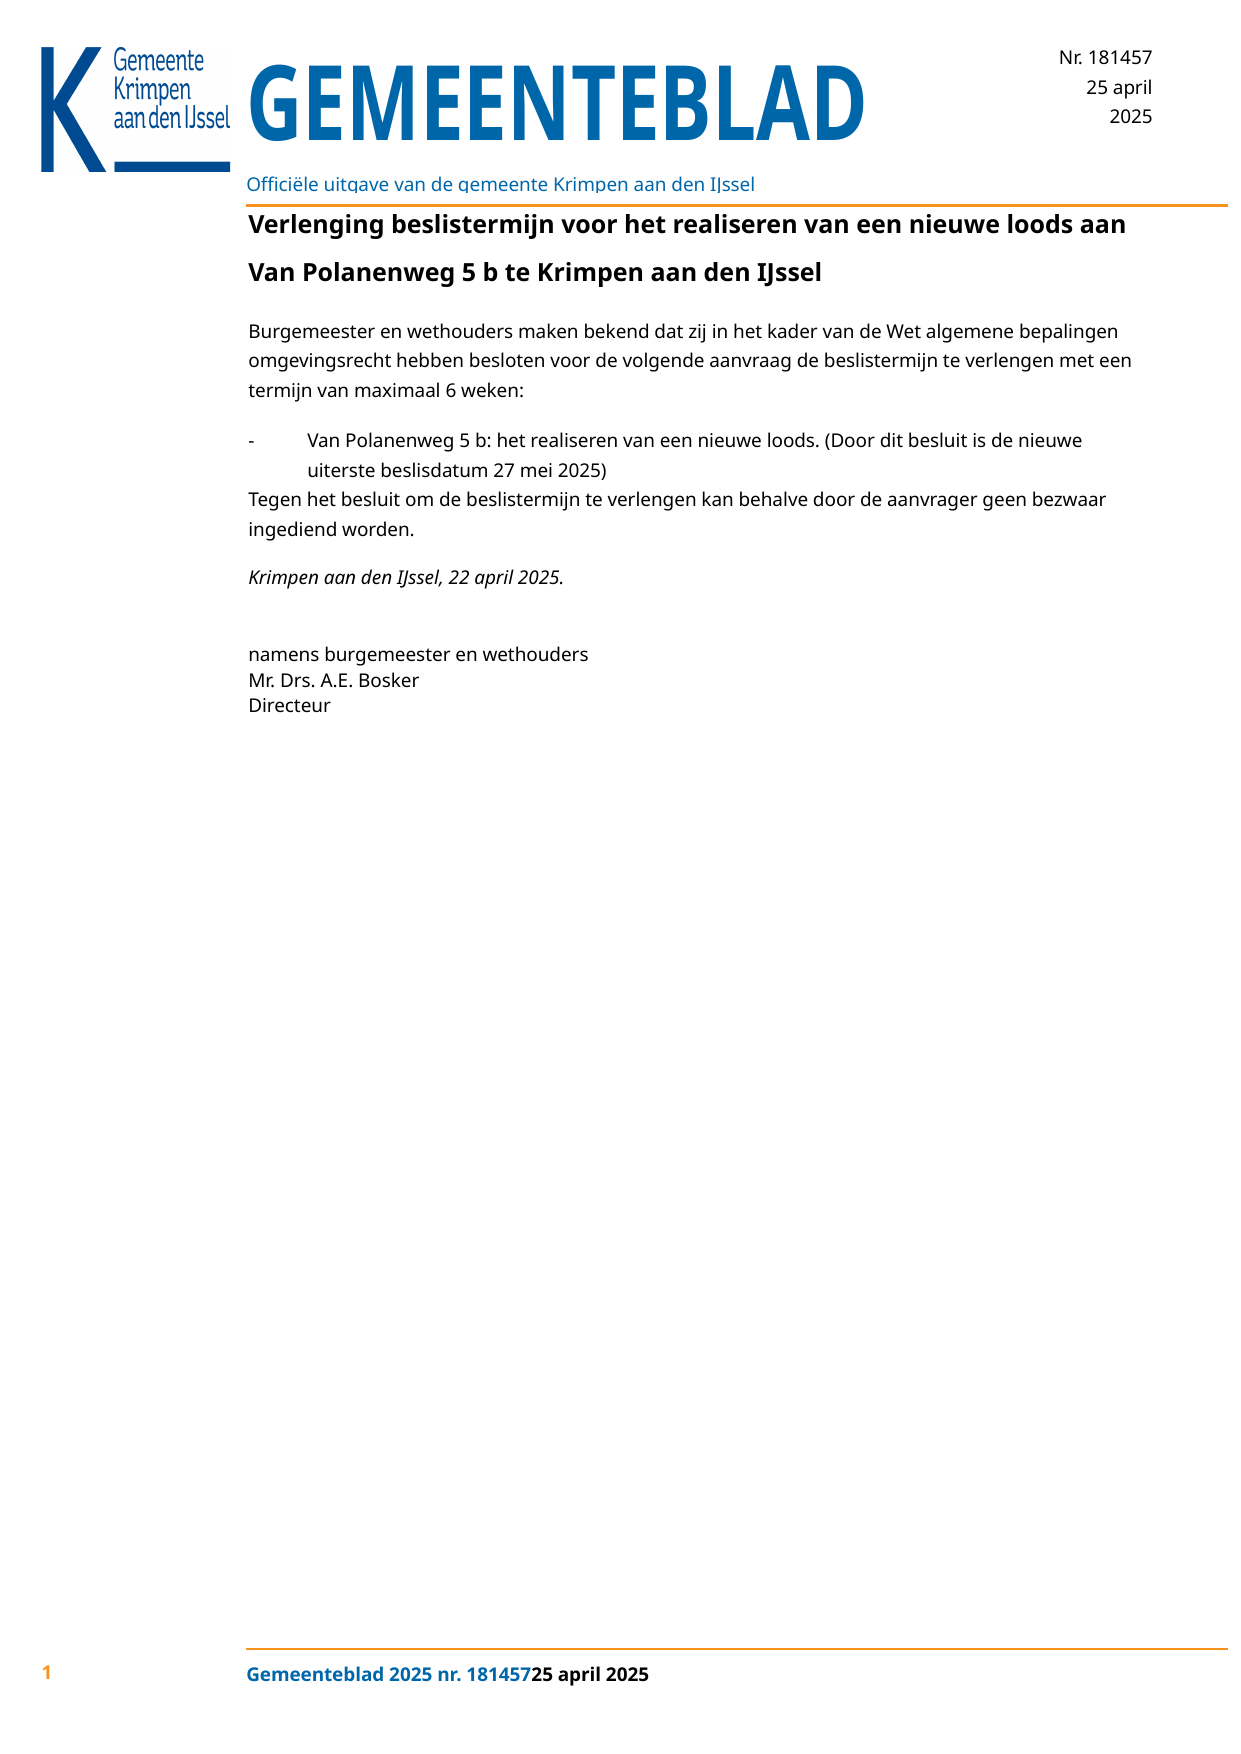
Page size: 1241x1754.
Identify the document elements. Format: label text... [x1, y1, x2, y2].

text Verlenging beslistermijn voor het realiseren van een nieuwe loods aan Van Polanenweg 5 b te Krimpen aan den IJssel [248, 207, 1152, 288]
picture [41, 47, 231, 172]
list Van Polanenweg 5 b: het realiseren van een nieuwe loods. (Door dit besluit is de nieuwe uiterste beslisdatum 27 mei 2025) [248, 427, 1152, 483]
text Krimpen aan den IJssel, 22 april 2025. [248, 564, 1152, 590]
text namens burgemeester en wethouders [248, 641, 1152, 667]
text Mr. Drs. A.E. Bosker [248, 667, 1152, 693]
text Tegen het besluit om de beslistermijn te verlengen kan behalve door de aanvrager geen bezwaar ingediend worden. [248, 487, 1152, 542]
text Burgemeester en wethouders maken bekend dat zij in het kader van de Wet algemene bepalingen omgevingsrecht hebben besloten voor de volgende aanvraag de beslistermijn te verlengen met een termijn van maximaal 6 weken: [248, 318, 1152, 403]
text Directeur [248, 693, 1152, 718]
